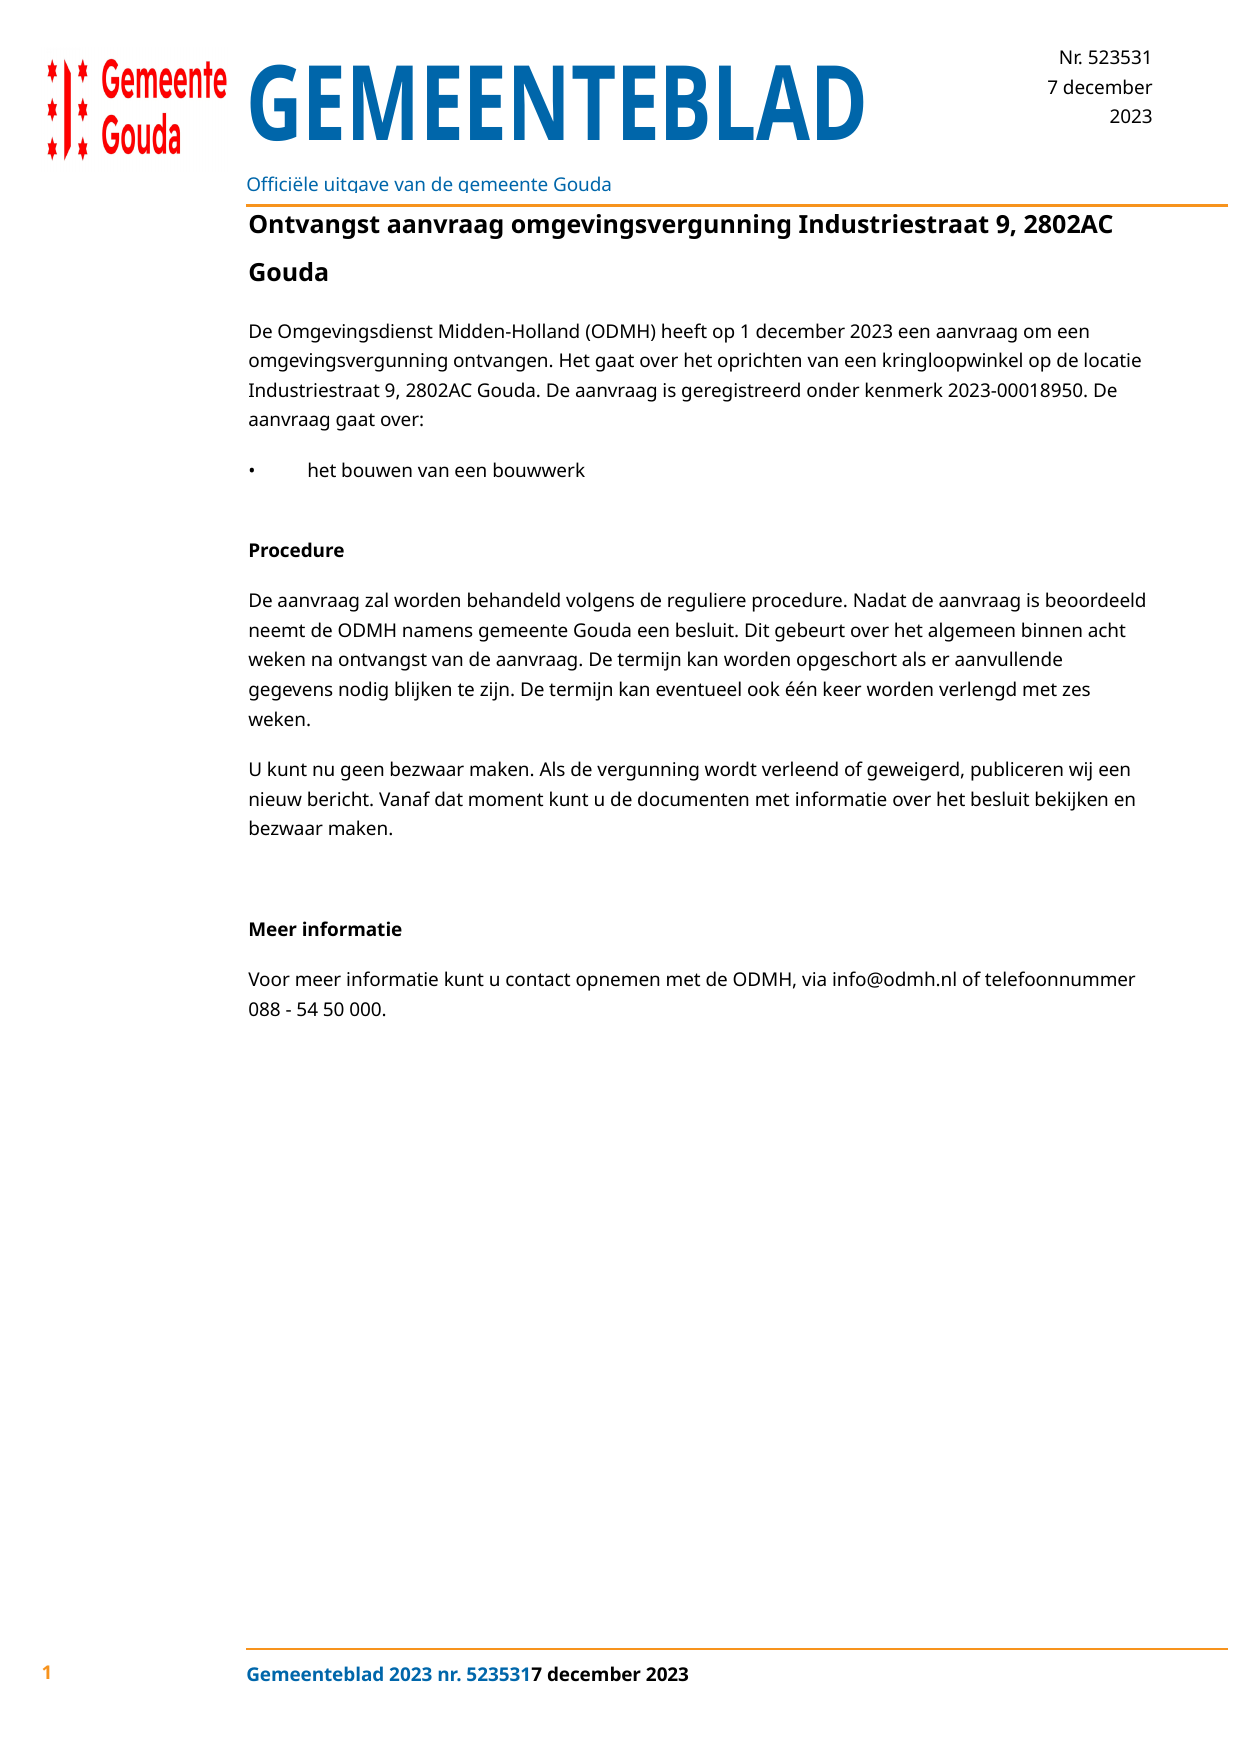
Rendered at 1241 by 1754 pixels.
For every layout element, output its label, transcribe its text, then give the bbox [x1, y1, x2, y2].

text Procedure [248, 537, 1152, 563]
text U kunt nu geen bezwaar maken. Als de vergunning wordt verleend of geweigerd, publiceren wij een nieuw bericht. Vanaf dat moment kunt u de documenten met informatie over het besluit bekijken en bezwaar maken. [248, 756, 1152, 841]
text Ontvangst aanvraag omgevingsvergunning Industriestraat 9, 2802AC Gouda [248, 207, 1152, 288]
picture [41, 47, 231, 172]
text De Omgevingsdienst Midden-Holland (ODMH) heeft op 1 december 2023 een aanvraag om een omgevingsvergunning ontvangen. Het gaat over het oprichten van een kringloopwinkel op de locatie Industriestraat 9, 2802AC Gouda. De aanvraag is geregistreerd onder kenmerk 2023-00018950. De aanvraag gaat over: [248, 318, 1152, 432]
text De aanvraag zal worden behandeld volgens de reguliere procedure. Nadat de aanvraag is beoordeeld neemt de ODMH namens gemeente Gouda een besluit. Dit gebeurt over het algemeen binnen acht weken na ontvangst van de aanvraag. De termijn kan worden opgeschort als er aanvullende gegevens nodig blijken te zijn. De termijn kan eventueel ook één keer worden verlengd met zes weken. [248, 587, 1152, 732]
list het bouwen van een bouwwerk [248, 457, 1152, 483]
text Meer informatie [248, 916, 1152, 942]
text Voor meer informatie kunt u contact opnemen met de ODMH, via info@odmh.nl of telefoonnummer 088 - 54 50 000. [248, 967, 1152, 1022]
